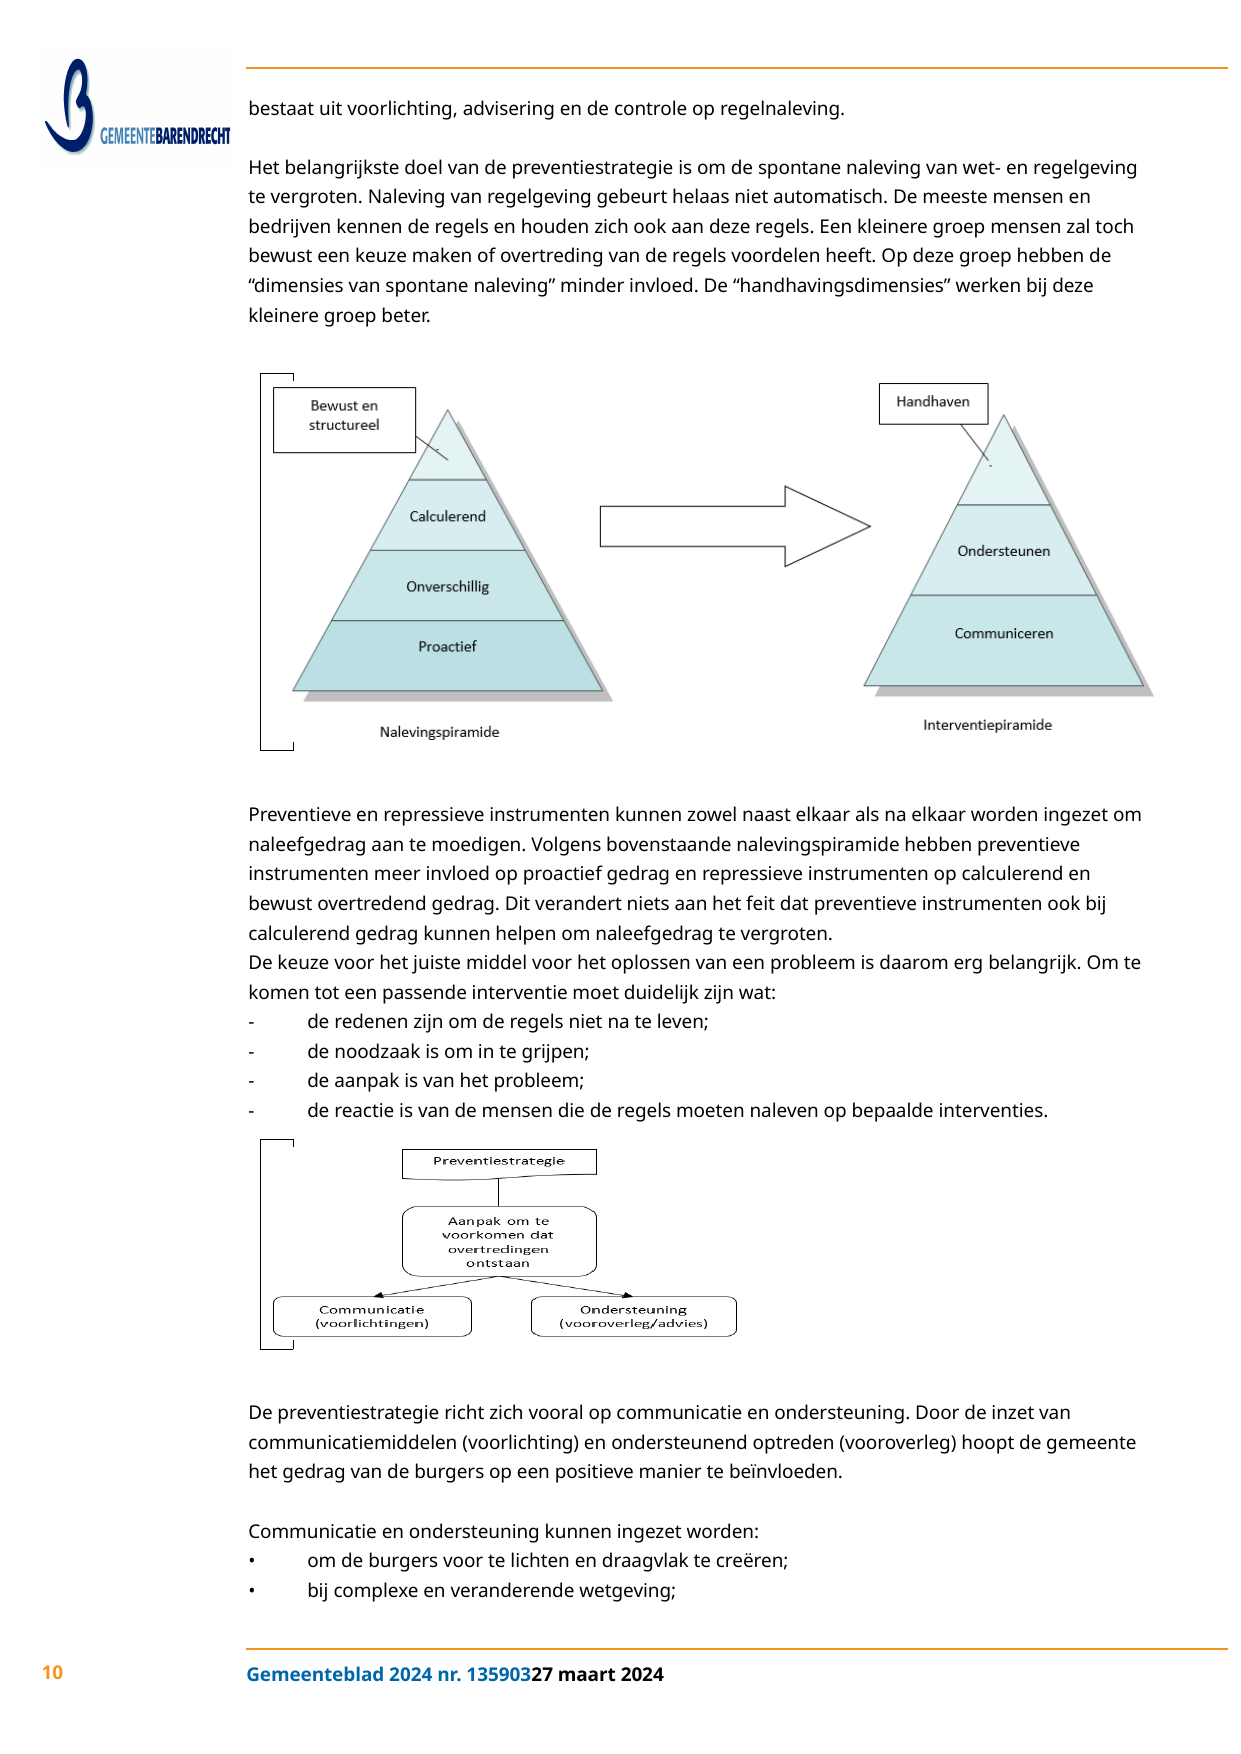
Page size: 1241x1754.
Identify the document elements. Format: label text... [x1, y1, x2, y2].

list om de burgers voor te lichten en draagvlak te creëren; [248, 1547, 1152, 1573]
picture [268, 1147, 742, 1340]
list de aanpak is van het probleem; [248, 1068, 1152, 1093]
text bestaat uit voorlichting, advisering en de controle op regelnaleving. [248, 95, 1152, 121]
list de redenen zijn om de regels niet na te leven; [248, 1008, 1152, 1034]
list de noodzaak is om in te grijpen; [248, 1038, 1152, 1064]
picture [268, 381, 1155, 742]
list de reactie is van de mensen die de regels moeten naleven op bepaalde interventies. [248, 1097, 1152, 1123]
picture [41, 47, 231, 172]
text De preventiestrategie richt zich vooral op communicatie en ondersteuning. Door de inzet van communicatiemiddelen (voorlichting) en ondersteunend optreden (vooroverleg) hoopt de gemeente het gedrag van de burgers op een positieve manier te beïnvloeden. [248, 1399, 1152, 1484]
text De keuze voor het juiste middel voor het oplossen van een probleem is daarom erg belangrijk. Om te komen tot een passende interventie moet duidelijk zijn wat: [248, 949, 1152, 1005]
list bij complexe en veranderende wetgeving; [248, 1577, 1152, 1603]
text Communicatie en ondersteuning kunnen ingezet worden: [248, 1518, 1152, 1544]
text Preventieve en repressieve instrumenten kunnen zowel naast elkaar als na elkaar worden ingezet om naleefgedrag aan te moedigen. Volgens bovenstaande nalevingspiramide hebben preventieve instrumenten meer invloed op proactief gedrag en repressieve instrumenten op calculerend en bewust overtredend gedrag. Dit verandert niets aan het feit dat preventieve instrumenten ook bij calculerend gedrag kunnen helpen om naleefgedrag te vergroten. [248, 801, 1152, 946]
text Het belangrijkste doel van de preventiestrategie is om de spontane naleving van wet- en regelgeving te vergroten. Naleving van regelgeving gebeurt helaas niet automatisch. De meeste mensen en bedrijven kennen de regels en houden zich ook aan deze regels. Een kleinere groep mensen zal toch bewust een keuze maken of overtreding van de regels voordelen heeft. Op deze groep hebben de “dimensies van spontane naleving” minder invloed. De “handhavingsdimensies” werken bij deze kleinere groep beter. [248, 154, 1152, 328]
